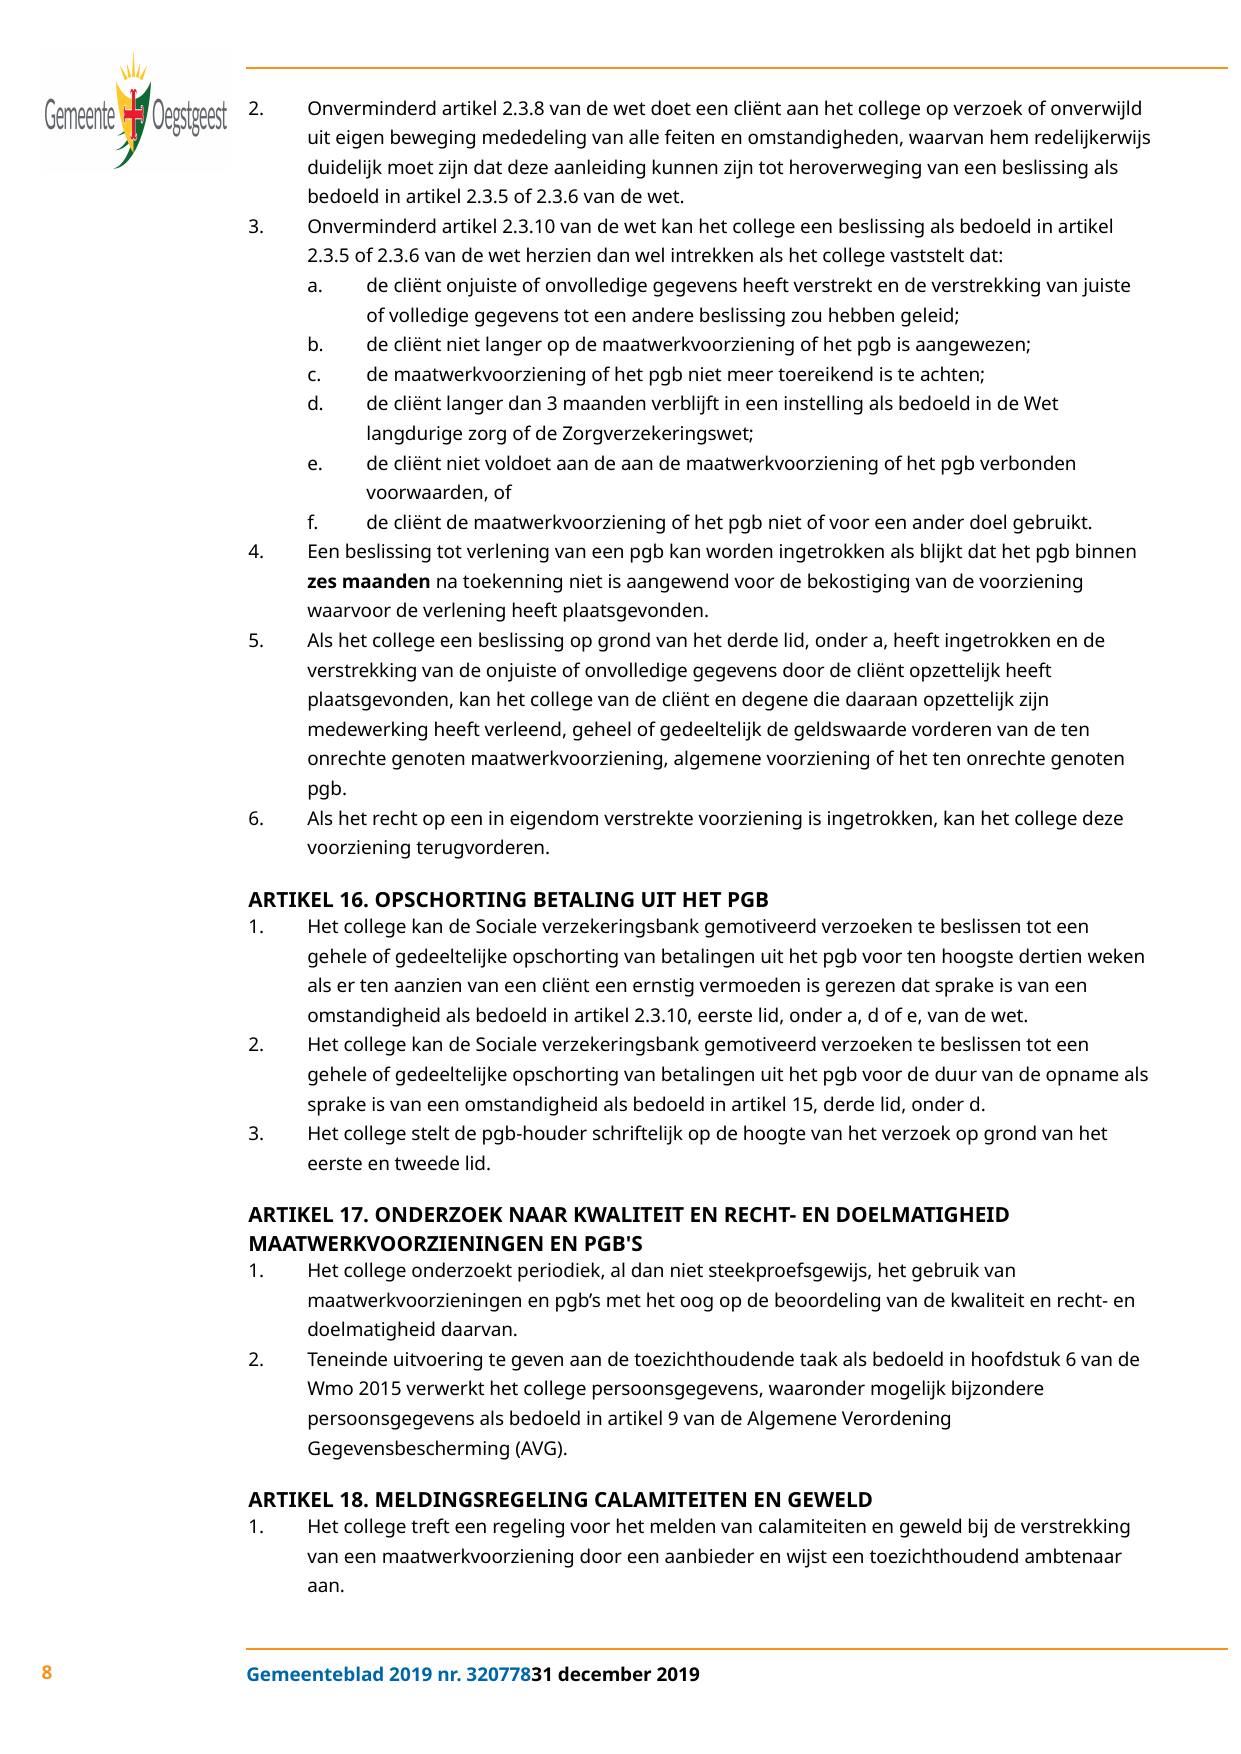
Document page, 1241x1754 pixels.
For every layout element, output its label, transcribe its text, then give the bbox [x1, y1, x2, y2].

text ARTIKEL 18. MELDINGSREGELING CALAMITEITEN EN GEWELD [248, 1485, 1152, 1513]
text ARTIKEL 17. ONDERZOEK NAAR KWALITEIT EN RECHT- EN DOELMATIGHEID MAATWERKVOORZIENINGEN EN PGB'S [248, 1200, 1152, 1257]
list Het college kan de Sociale verzekeringsbank gemotiveerd verzoeken te beslissen tot een gehele of gedeeltelijke opschorting van betalingen uit het pgb voor de duur van de opname als sprake is van een omstandigheid als bedoeld in artikel 15, derde lid, onder d. [248, 1032, 1152, 1116]
picture [41, 47, 231, 172]
list de cliënt niet voldoet aan de aan de maatwerkvoorziening of het pgb verbonden voorwaarden, of [307, 450, 1152, 505]
list Onverminderd artikel 2.3.10 van de wet kan het college een beslissing als bedoeld in artikel 2.3.5 of 2.3.6 van de wet herzien dan wel intrekken als het college vaststelt dat: [248, 213, 1152, 268]
list Als het college een beslissing op grond van het derde lid, onder a, heeft ingetrokken en de verstrekking van de onjuiste of onvolledige gegevens door de cliënt opzettelijk heeft plaatsgevonden, kan het college van de cliënt en degene die daaraan opzettelijk zijn medewerking heeft verleend, geheel of gedeeltelijk de geldswaarde vorderen van de ten onrechte genoten maatwerkvoorziening, algemene voorziening of het ten onrechte genoten pgb. [248, 627, 1152, 801]
list de cliënt de maatwerkvoorziening of het pgb niet of voor een ander doel gebruikt. [307, 509, 1152, 535]
list Het college treft een regeling voor het melden van calamiteiten en geweld bij de verstrekking van een maatwerkvoorziening door een aanbieder en wijst een toezichthoudend ambtenaar aan. [248, 1513, 1152, 1598]
list de cliënt niet langer op de maatwerkvoorziening of het pgb is aangewezen; [307, 331, 1152, 357]
list Het college kan de Sociale verzekeringsbank gemotiveerd verzoeken te beslissen tot een gehele of gedeeltelijke opschorting van betalingen uit het pgb voor ten hoogste dertien weken als er ten aanzien van een cliënt een ernstig vermoeden is gerezen dat sprake is van een omstandigheid als bedoeld in artikel 2.3.10, eerste lid, onder a, d of e, van de wet. [248, 913, 1152, 1028]
list Het college onderzoekt periodiek, al dan niet steekproefsgewijs, het gebruik van maatwerkvoorzieningen en pgb’s met het oog op de beoordeling van de kwaliteit en recht- en doelmatigheid daarvan. [248, 1257, 1152, 1342]
list Onverminderd artikel 2.3.8 van de wet doet een cliënt aan het college op verzoek of onverwijld uit eigen beweging mededeling van alle feiten en omstandigheden, waarvan hem redelijkerwijs duidelijk moet zijn dat deze aanleiding kunnen zijn tot heroverweging van een beslissing als bedoeld in artikel 2.3.5 of 2.3.6 van de wet. [248, 95, 1152, 209]
list de maatwerkvoorziening of het pgb niet meer toereikend is te achten; [307, 361, 1152, 387]
list Als het recht op een in eigendom verstrekte voorziening is ingetrokken, kan het college deze voorziening terugvorderen. [248, 805, 1152, 860]
text ARTIKEL 16. OPSCHORTING BETALING UIT HET PGB [248, 885, 1152, 913]
list de cliënt langer dan 3 maanden verblijft in een instelling als bedoeld in de Wet langdurige zorg of de Zorgverzekeringswet; [307, 391, 1152, 446]
list de cliënt onjuiste of onvolledige gegevens heeft verstrekt en de verstrekking van juiste of volledige gegevens tot een andere beslissing zou hebben geleid; [307, 272, 1152, 328]
list Een beslissing tot verlening van een pgb kan worden ingetrokken als blijkt dat het pgb binnen zes maanden na toekenning niet is aangewend voor de bekostiging van de voorziening waarvoor de verlening heeft plaatsgevonden. [248, 538, 1152, 623]
list Het college stelt de pgb-houder schriftelijk op de hoogte van het verzoek op grond van het eerste en tweede lid. [248, 1120, 1152, 1176]
list Teneinde uitvoering te geven aan de toezichthoudende taak als bedoeld in hoofdstuk 6 van de Wmo 2015 verwerkt het college persoonsgegevens, waaronder mogelijk bijzondere persoonsgegevens als bedoeld in artikel 9 van de Algemene Verordening Gegevensbescherming (AVG). [248, 1346, 1152, 1460]
